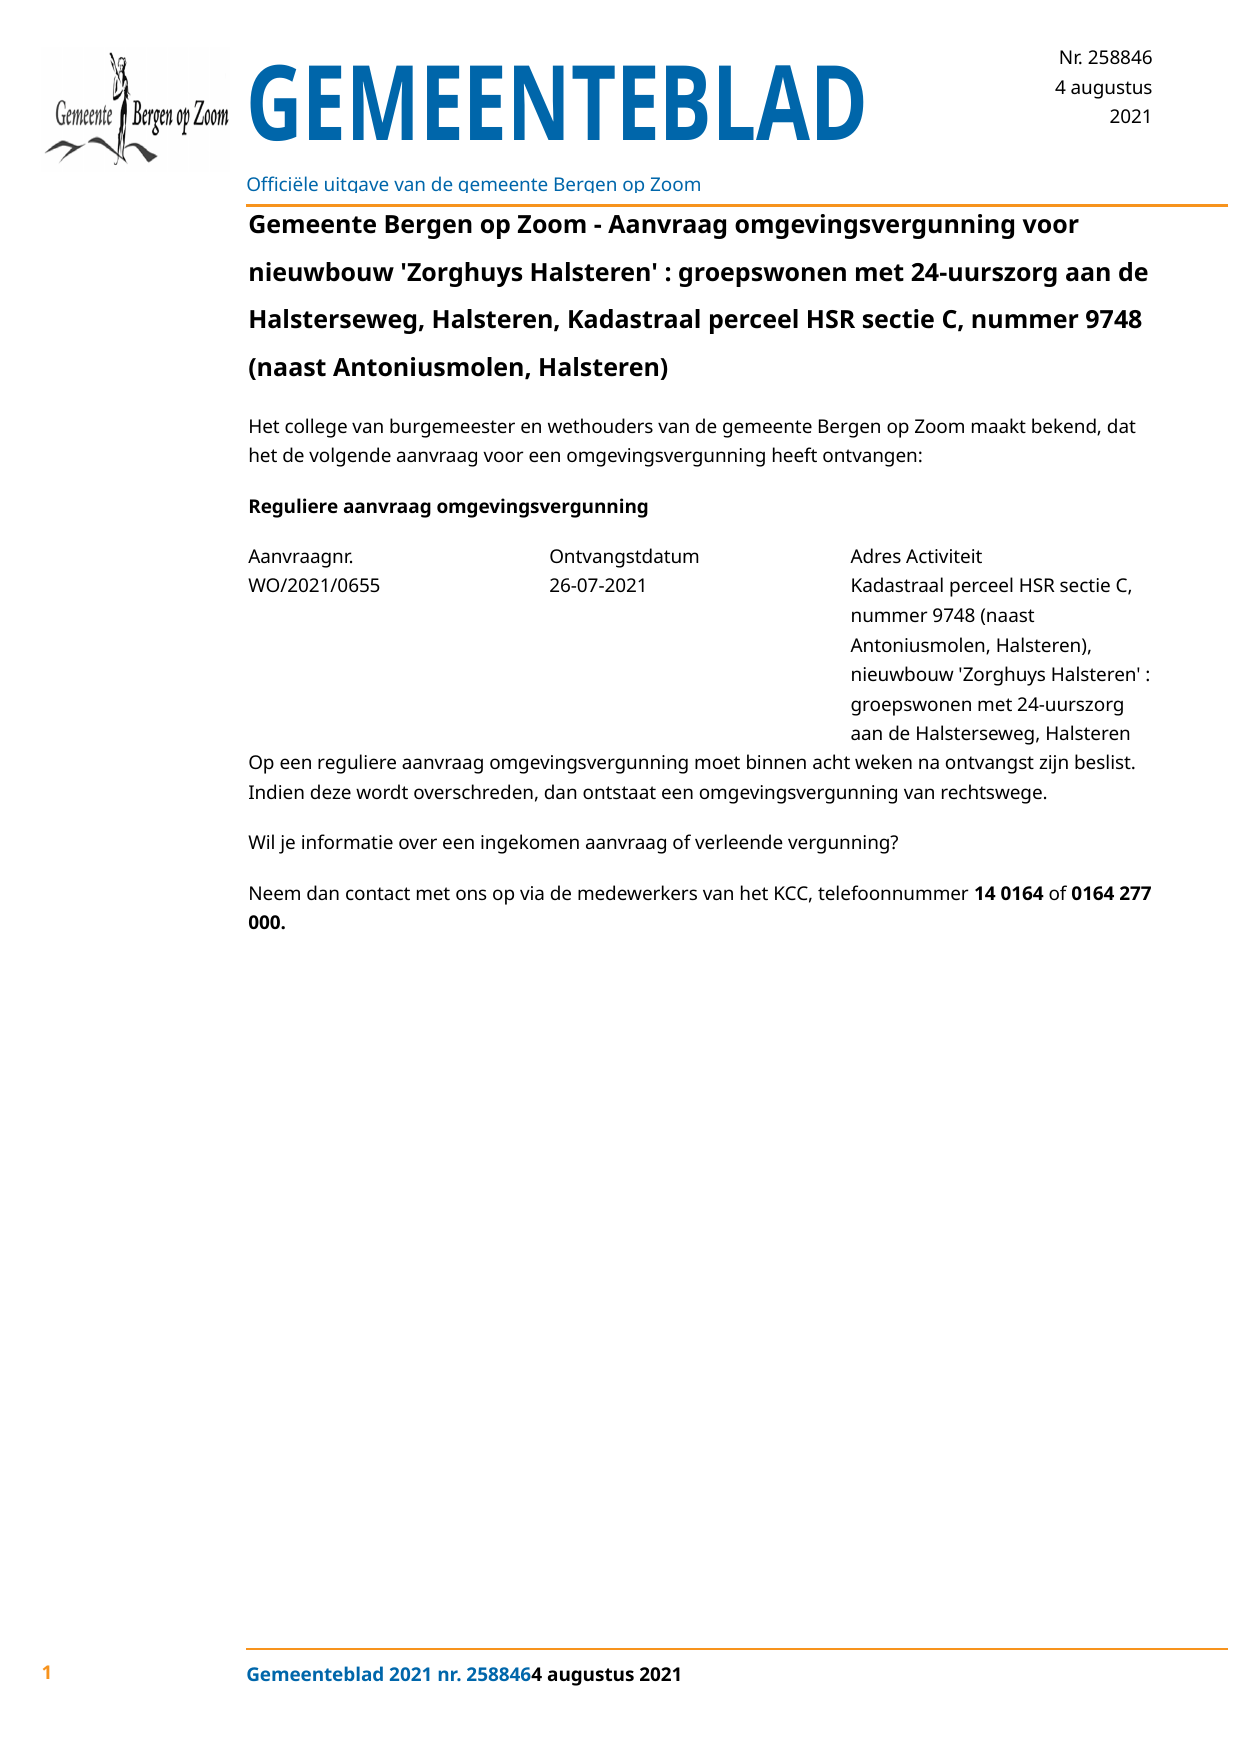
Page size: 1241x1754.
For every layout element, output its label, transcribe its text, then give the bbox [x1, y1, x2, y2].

table_header Adres Activiteit [850, 544, 1152, 569]
table_header Kadastraal perceel HSR sectie C, nummer 9748 (naast Antoniusmolen, Halsteren), nieuwbouw 'Zorghuys Halsteren' : groepswonen met 24-uurszorg aan de Halsterseweg, Halsteren [850, 573, 1152, 746]
table_header Ontvangstdatum [549, 544, 850, 569]
table_header WO/2021/0655 [248, 573, 549, 746]
picture [41, 47, 231, 172]
table_header 26-07-2021 [549, 573, 850, 746]
text Het college van burgemeester en wethouders van de gemeente Bergen op Zoom maakt bekend, dat het de volgende aanvraag voor een omgevingsvergunning heeft ontvangen: [248, 413, 1152, 468]
text Neem dan contact met ons op via de medewerkers van het KCC, telefoonnummer 14 0164 of 0164 277 000. [248, 880, 1152, 935]
text Gemeente Bergen op Zoom - Aanvraag omgevingsvergunning voor nieuwbouw 'Zorghuys Halsteren' : groepswonen met 24-uurszorg aan de Halsterseweg, Halsteren, Kadastraal perceel HSR sectie C, nummer 9748 (naast Antoniusmolen, Halsteren) [248, 207, 1152, 384]
text Wil je informatie over een ingekomen aanvraag of verleende vergunning? [248, 829, 1152, 855]
table_header Aanvraagnr. [248, 544, 549, 569]
text Op een reguliere aanvraag omgevingsvergunning moet binnen acht weken na ontvangst zijn beslist. Indien deze wordt overschreden, dan ontstaat een omgevingsvergunning van rechtswege. [248, 749, 1152, 805]
text Reguliere aanvraag omgevingsvergunning [248, 493, 1152, 519]
